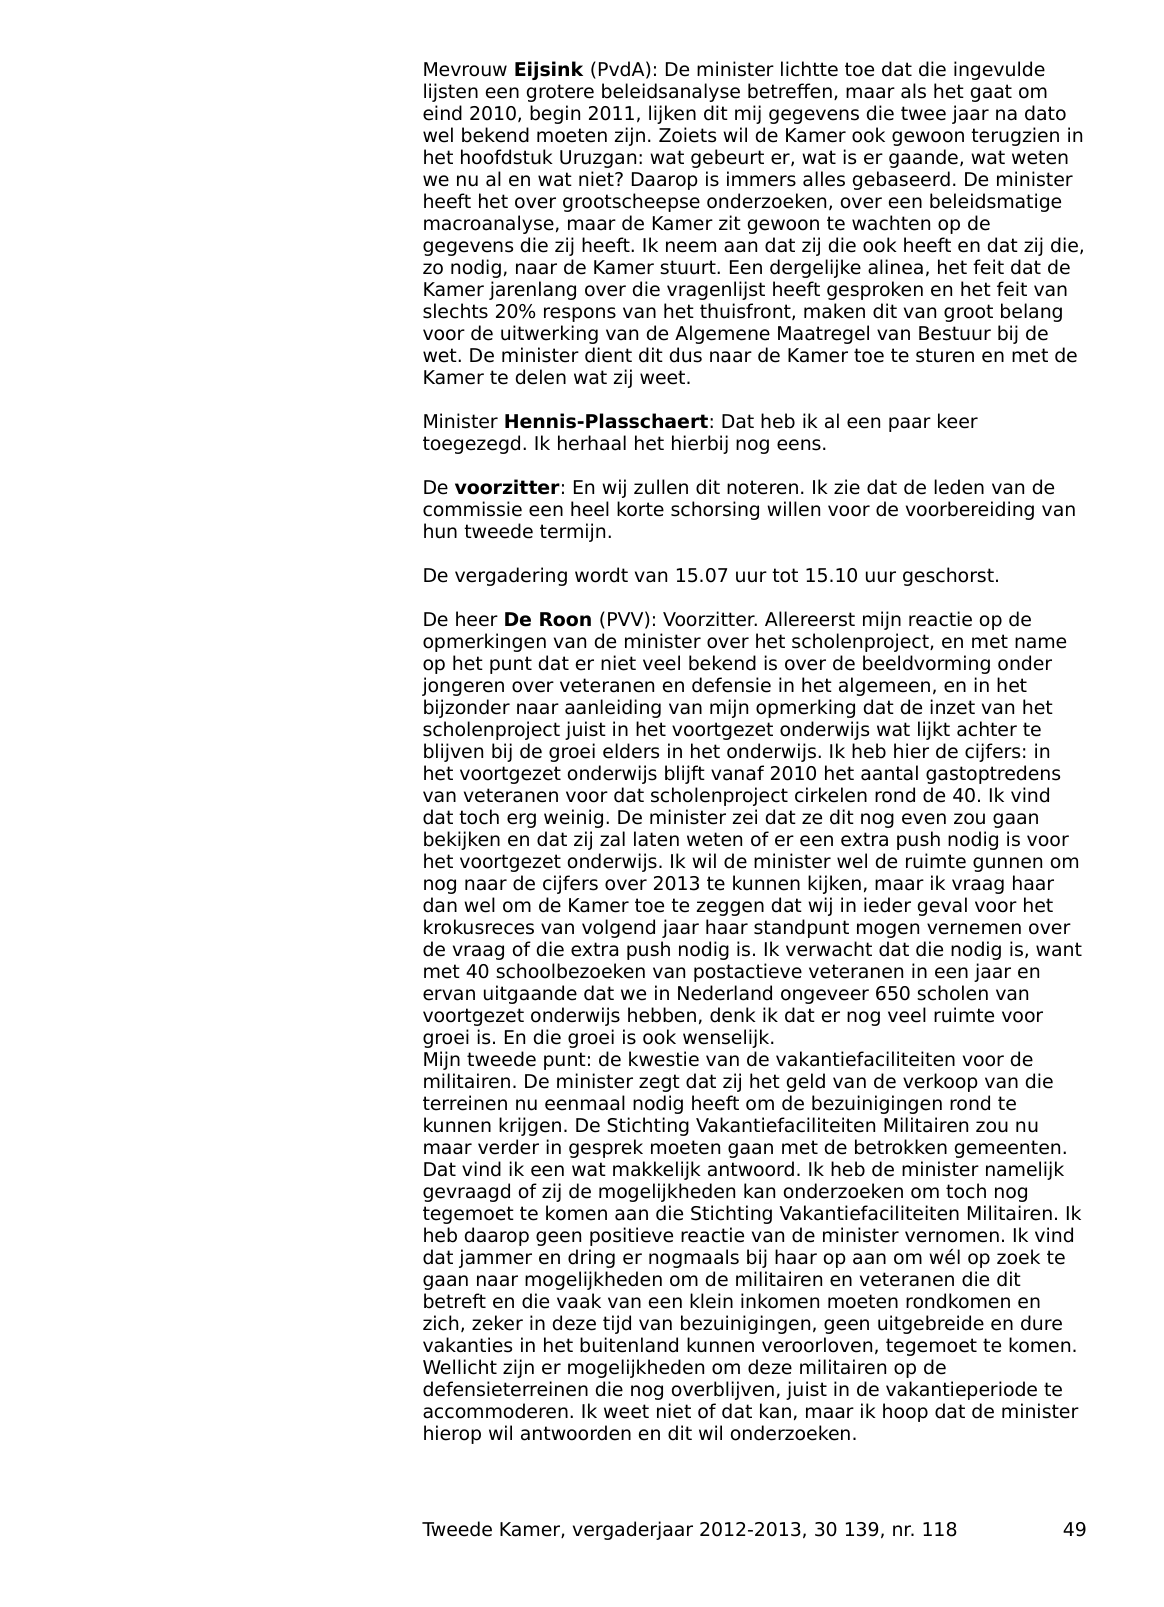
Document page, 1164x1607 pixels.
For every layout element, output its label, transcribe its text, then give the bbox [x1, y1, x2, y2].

text De voorzitter: En wij zullen dit noteren. Ik zie dat de leden van de commissie een heel korte schorsing willen voor de voorbereiding van hun tweede termijn. [422, 477, 1087, 543]
text De vergadering wordt van 15.07 uur tot 15.10 uur geschorst. [422, 565, 1087, 587]
text Mevrouw Eijsink (PvdA): De minister lichtte toe dat die ingevulde lijsten een grotere beleidsanalyse betreffen, maar als het gaat om eind 2010, begin 2011, lijken dit mij gegevens die twee jaar na dato wel bekend moeten zijn. Zoiets wil de Kamer ook gewoon terugzien in het hoofdstuk Uruzgan: wat gebeurt er, wat is er gaande, wat weten we nu al en wat niet? Daarop is immers alles gebaseerd. De minister heeft het over grootscheepse onderzoeken, over een beleidsmatige macroanalyse, maar de Kamer zit gewoon te wachten op de gegevens die zij heeft. Ik neem aan dat zij die ook heeft en dat zij die, zo nodig, naar de Kamer stuurt. Een dergelijke alinea, het feit dat de Kamer jarenlang over die vragenlijst heeft gesproken en het feit van slechts 20% respons van het thuisfront, maken dit van groot belang voor de uitwerking van de Algemene Maatregel van Bestuur bij de wet. De minister dient dit dus naar de Kamer toe te sturen en met de Kamer te delen wat zij weet. [422, 59, 1087, 389]
text De heer De Roon (PVV): Voorzitter. Allereerst mijn reactie op de opmerkingen van de minister over het scholenproject, en met name op het punt dat er niet veel bekend is over de beeldvorming onder jongeren over veteranen en defensie in het algemeen, en in het bijzonder naar aanleiding van mijn opmerking dat de inzet van het scholenproject juist in het voortgezet onderwijs wat lijkt achter te blijven bij de groei elders in het onderwijs. Ik heb hier de cijfers: in het voortgezet onderwijs blijft vanaf 2010 het aantal gastoptredens van veteranen voor dat scholenproject cirkelen rond de 40. Ik vind dat toch erg weinig. De minister zei dat ze dit nog even zou gaan bekijken en dat zij zal laten weten of er een extra push nodig is voor het voortgezet onderwijs. Ik wil de minister wel de ruimte gunnen om nog naar de cijfers over 2013 te kunnen kijken, maar ik vraag haar dan wel om de Kamer toe te zeggen dat wij in ieder geval voor het krokusreces van volgend jaar haar standpunt mogen vernemen over de vraag of die extra push nodig is. Ik verwacht dat die nodig is, want met 40 schoolbezoeken van postactieve veteranen in een jaar en ervan uitgaande dat we in Nederland ongeveer 650 scholen van voortgezet onderwijs hebben, denk ik dat er nog veel ruimte voor groei is. En die groei is ook wenselijk. [422, 609, 1087, 1049]
text Minister Hennis-Plasschaert: Dat heb ik al een paar keer toegezegd. Ik herhaal het hierbij nog eens. [422, 411, 1087, 455]
text Mijn tweede punt: de kwestie van de vakantiefaciliteiten voor de militairen. De minister zegt dat zij het geld van de verkoop van die terreinen nu eenmaal nodig heeft om de bezuinigingen rond te kunnen krijgen. De Stichting Vakantiefaciliteiten Militairen zou nu maar verder in gesprek moeten gaan met de betrokken gemeenten. Dat vind ik een wat makkelijk antwoord. Ik heb de minister namelijk gevraagd of zij de mogelijkheden kan onderzoeken om toch nog tegemoet te komen aan die Stichting Vakantiefaciliteiten Militairen. Ik heb daarop geen positieve reactie van de minister vernomen. Ik vind dat jammer en dring er nogmaals bij haar op aan om wél op zoek te gaan naar mogelijkheden om de militairen en veteranen die dit betreft en die vaak van een klein inkomen moeten rondkomen en zich, zeker in deze tijd van bezuinigingen, geen uitgebreide en dure vakanties in het buitenland kunnen veroorloven, tegemoet te komen. Wellicht zijn er mogelijkheden om deze militairen op de defensieterreinen die nog overblijven, juist in de vakantieperiode te accommoderen. Ik weet niet of dat kan, maar ik hoop dat de minister hierop wil antwoorden en dit wil onderzoeken. [422, 1049, 1087, 1444]
